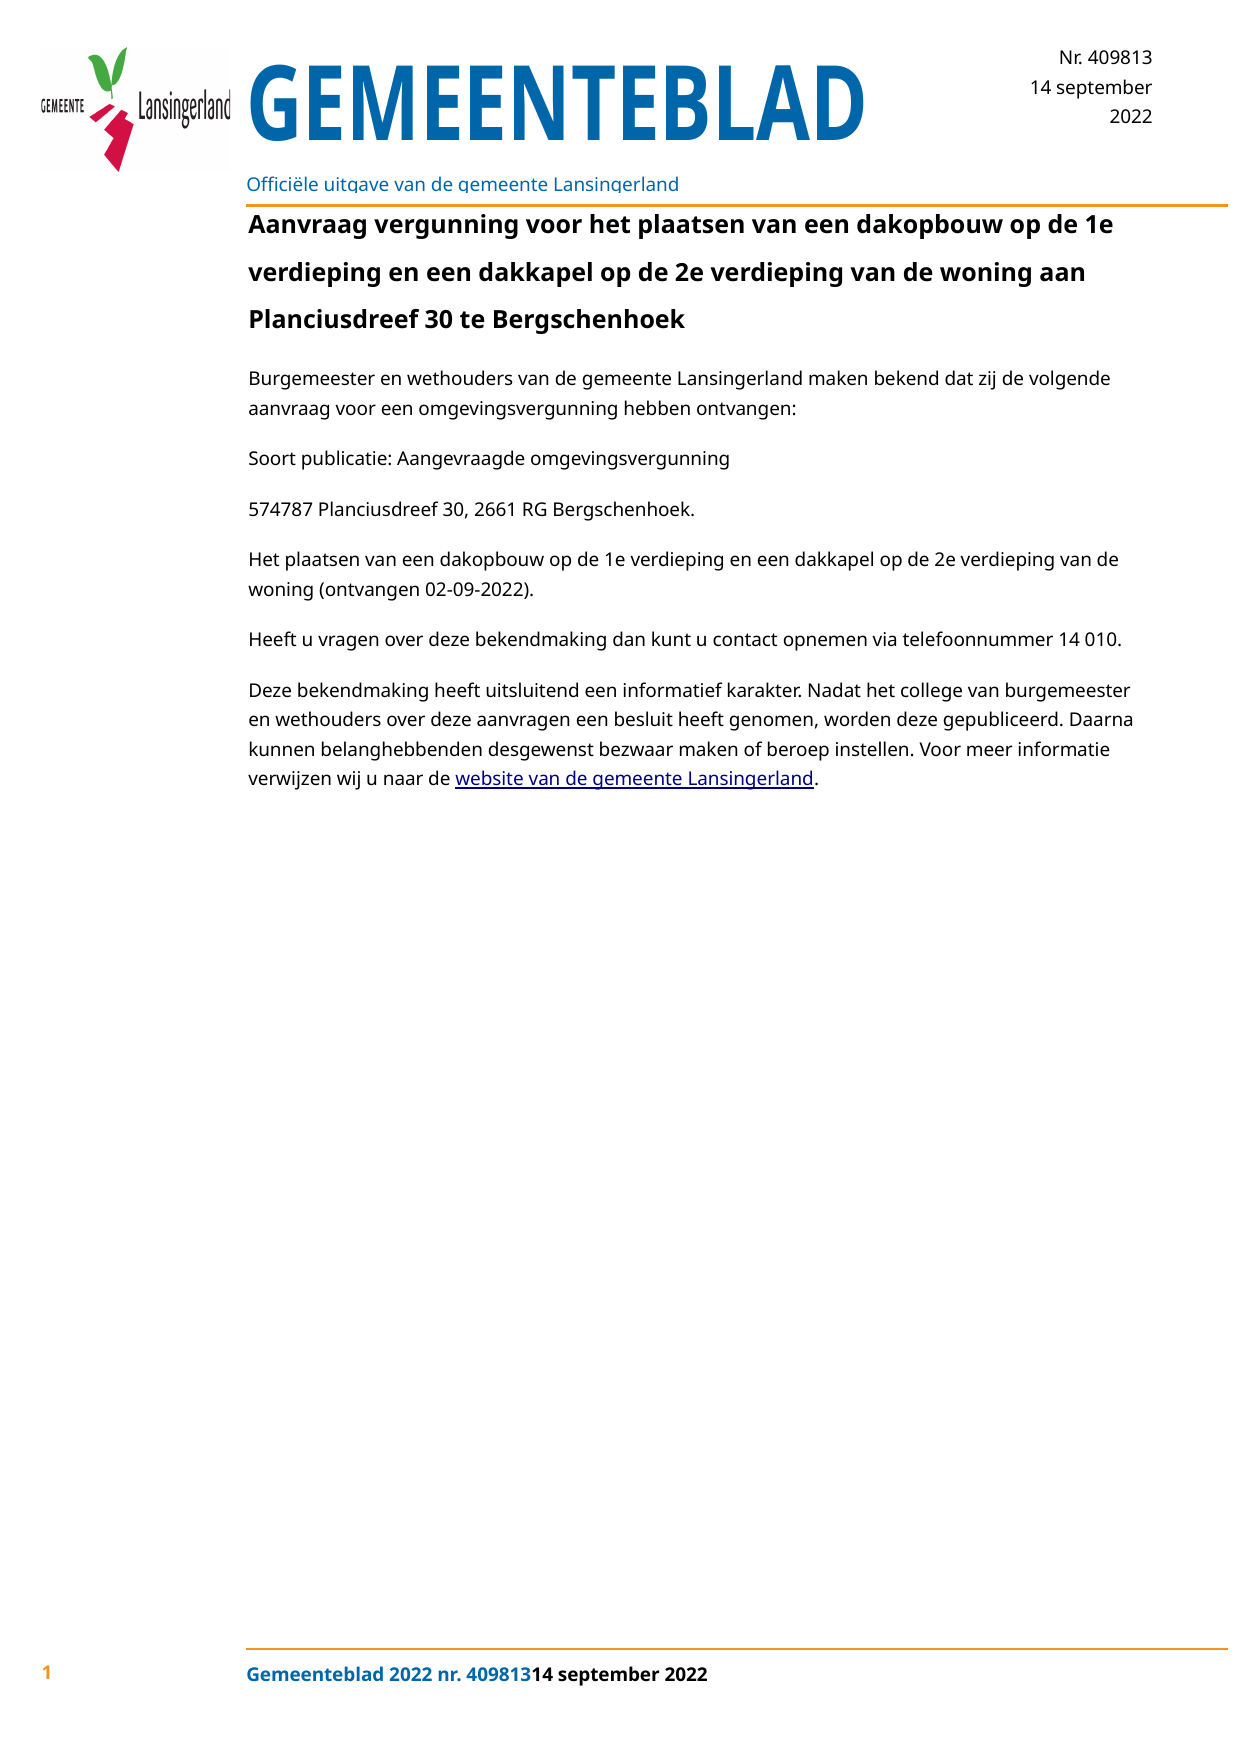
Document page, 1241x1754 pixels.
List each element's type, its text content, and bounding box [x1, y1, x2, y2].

text Burgemeester en wethouders van de gemeente Lansingerland maken bekend dat zij de volgende aanvraag voor een omgevingsvergunning hebben ontvangen: [248, 366, 1152, 421]
text Soort publicatie: Aangevraagde omgevingsvergunning [248, 446, 1152, 471]
text 574787 Planciusdreef 30, 2661 RG Bergschenhoek. [248, 496, 1152, 522]
text Heeft u vragen over deze bekendmaking dan kunt u contact opnemen via telefoonnummer 14 010. [248, 626, 1152, 652]
text Het plaatsen van een dakopbouw op de 1e verdieping en een dakkapel op de 2e verdieping van de woning (ontvangen 02-09-2022). [248, 546, 1152, 602]
text Aanvraag vergunning voor het plaatsen van een dakopbouw op de 1e verdieping en een dakkapel op de 2e verdieping van de woning aan Planciusdreef 30 te Bergschenhoek [248, 207, 1152, 336]
text Deze bekendmaking heeft uitsluitend een informatief karakter. Nadat het college van burgemeester en wethouders over deze aanvragen een besluit heeft genomen, worden deze gepubliceerd. Daarna kunnen belanghebbenden desgewenst bezwaar maken of beroep instellen. Voor meer informatie verwijzen wij u naar de website van de gemeente Lansingerland. [248, 677, 1152, 791]
picture [41, 47, 231, 172]
